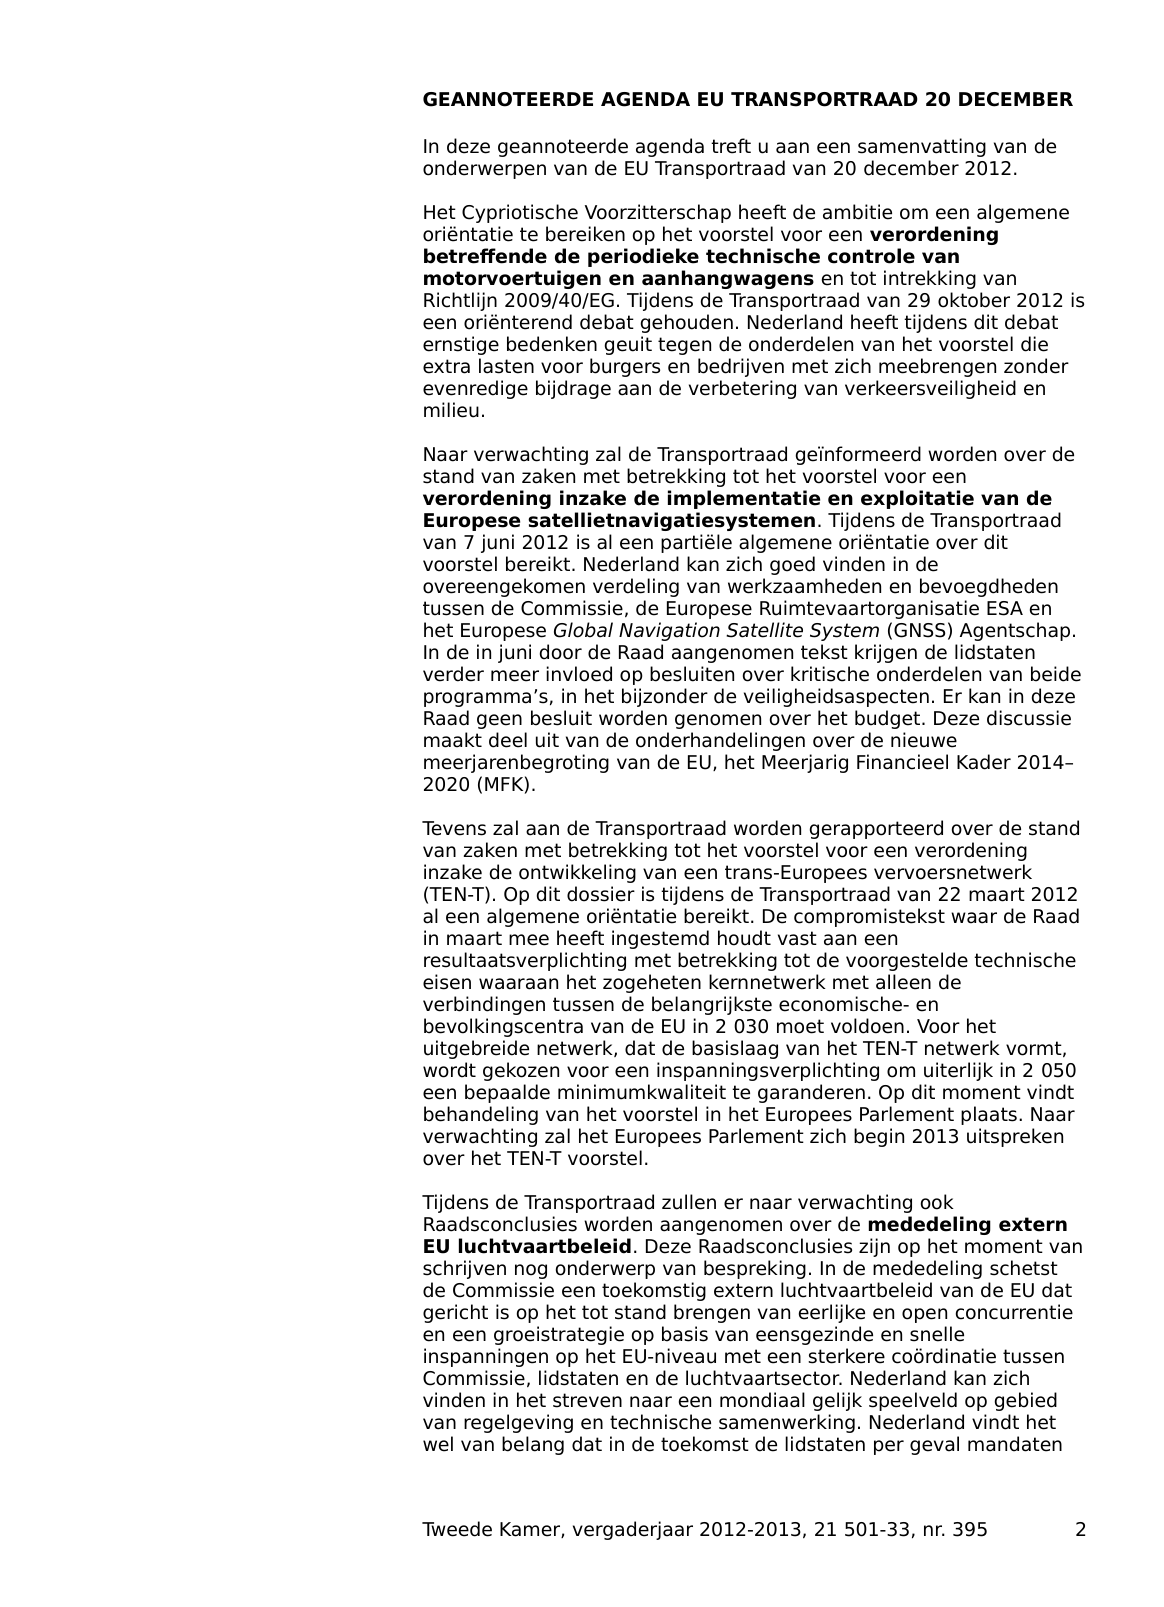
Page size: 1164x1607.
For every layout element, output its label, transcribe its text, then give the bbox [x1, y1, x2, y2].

text Naar verwachting zal de Transportraad geïnformeerd worden over de stand van zaken met betrekking tot het voorstel voor een verordening inzake de implementatie en exploitatie van de Europese satellietnavigatiesystemen. Tijdens de Transportraad van 7 juni 2012 is al een partiële algemene oriëntatie over dit voorstel bereikt. Nederland kan zich goed vinden in de overeengekomen verdeling van werkzaamheden en bevoegdheden tussen de Commissie, de Europese Ruimtevaartorganisatie ESA en het Europese Global Navigation Satellite System (GNSS) Agentschap. In de in juni door de Raad aangenomen tekst krijgen de lidstaten verder meer invloed op besluiten over kritische onderdelen van beide programma’s, in het bijzonder de veiligheidsaspecten. Er kan in deze Raad geen besluit worden genomen over het budget. Deze discussie maakt deel uit van de onderhandelingen over de nieuwe meerjarenbegroting van de EU, het Meerjarig Financieel Kader 2014–2020 (MFK). [422, 444, 1087, 796]
text Het Cypriotische Voorzitterschap heeft de ambitie om een algemene oriëntatie te bereiken op het voorstel voor een verordening betreffende de periodieke technische controle van motorvoertuigen en aanhangwagens en tot intrekking van Richtlijn 2009/40/EG. Tijdens de Transportraad van 29 oktober 2012 is een oriënterend debat gehouden. Nederland heeft tijdens dit debat ernstige bedenken geuit tegen de onderdelen van het voorstel die extra lasten voor burgers en bedrijven met zich meebrengen zonder evenredige bijdrage aan de verbetering van verkeersveiligheid en milieu. [422, 202, 1087, 422]
text Tijdens de Transportraad zullen er naar verwachting ook Raadsconclusies worden aangenomen over de mededeling extern EU luchtvaartbeleid. Deze Raadsconclusies zijn op het moment van schrijven nog onderwerp van bespreking. In de mededeling schetst de Commissie een toekomstig extern luchtvaartbeleid van de EU dat gericht is op het tot stand brengen van eerlijke en open concurrentie en een groeistrategie op basis van eensgezinde en snelle inspanningen op het EU-niveau met een sterkere coördinatie tussen Commissie, lidstaten en de luchtvaartsector. Nederland kan zich vinden in het streven naar een mondiaal gelijk speelveld op gebied van regelgeving en technische samenwerking. Nederland vindt het wel van belang dat in de toekomst de lidstaten per geval mandaten [422, 1192, 1087, 1456]
text Tevens zal aan de Transportraad worden gerapporteerd over de stand van zaken met betrekking tot het voorstel voor een verordening inzake de ontwikkeling van een trans-Europees vervoersnetwerk (TEN-T). Op dit dossier is tijdens de Transportraad van 22 maart 2012 al een algemene oriëntatie bereikt. De compromistekst waar de Raad in maart mee heeft ingestemd houdt vast aan een resultaatsverplichting met betrekking tot de voorgestelde technische eisen waaraan het zogeheten kernnetwerk met alleen de verbindingen tussen de belangrijkste economische- en bevolkingscentra van de EU in 2 030 moet voldoen. Voor het uitgebreide netwerk, dat de basislaag van het TEN-T netwerk vormt, wordt gekozen voor een inspanningsverplichting om uiterlijk in 2 050 een bepaalde minimumkwaliteit te garanderen. Op dit moment vindt behandeling van het voorstel in het Europees Parlement plaats. Naar verwachting zal het Europees Parlement zich begin 2013 uitspreken over het TEN-T voorstel. [422, 818, 1087, 1170]
subtitle GEANNOTEERDE AGENDA EU TRANSPORTRAAD 20 DECEMBER [422, 89, 1087, 111]
text In deze geannoteerde agenda treft u aan een samenvatting van de onderwerpen van de EU Transportraad van 20 december 2012. [422, 136, 1087, 180]
